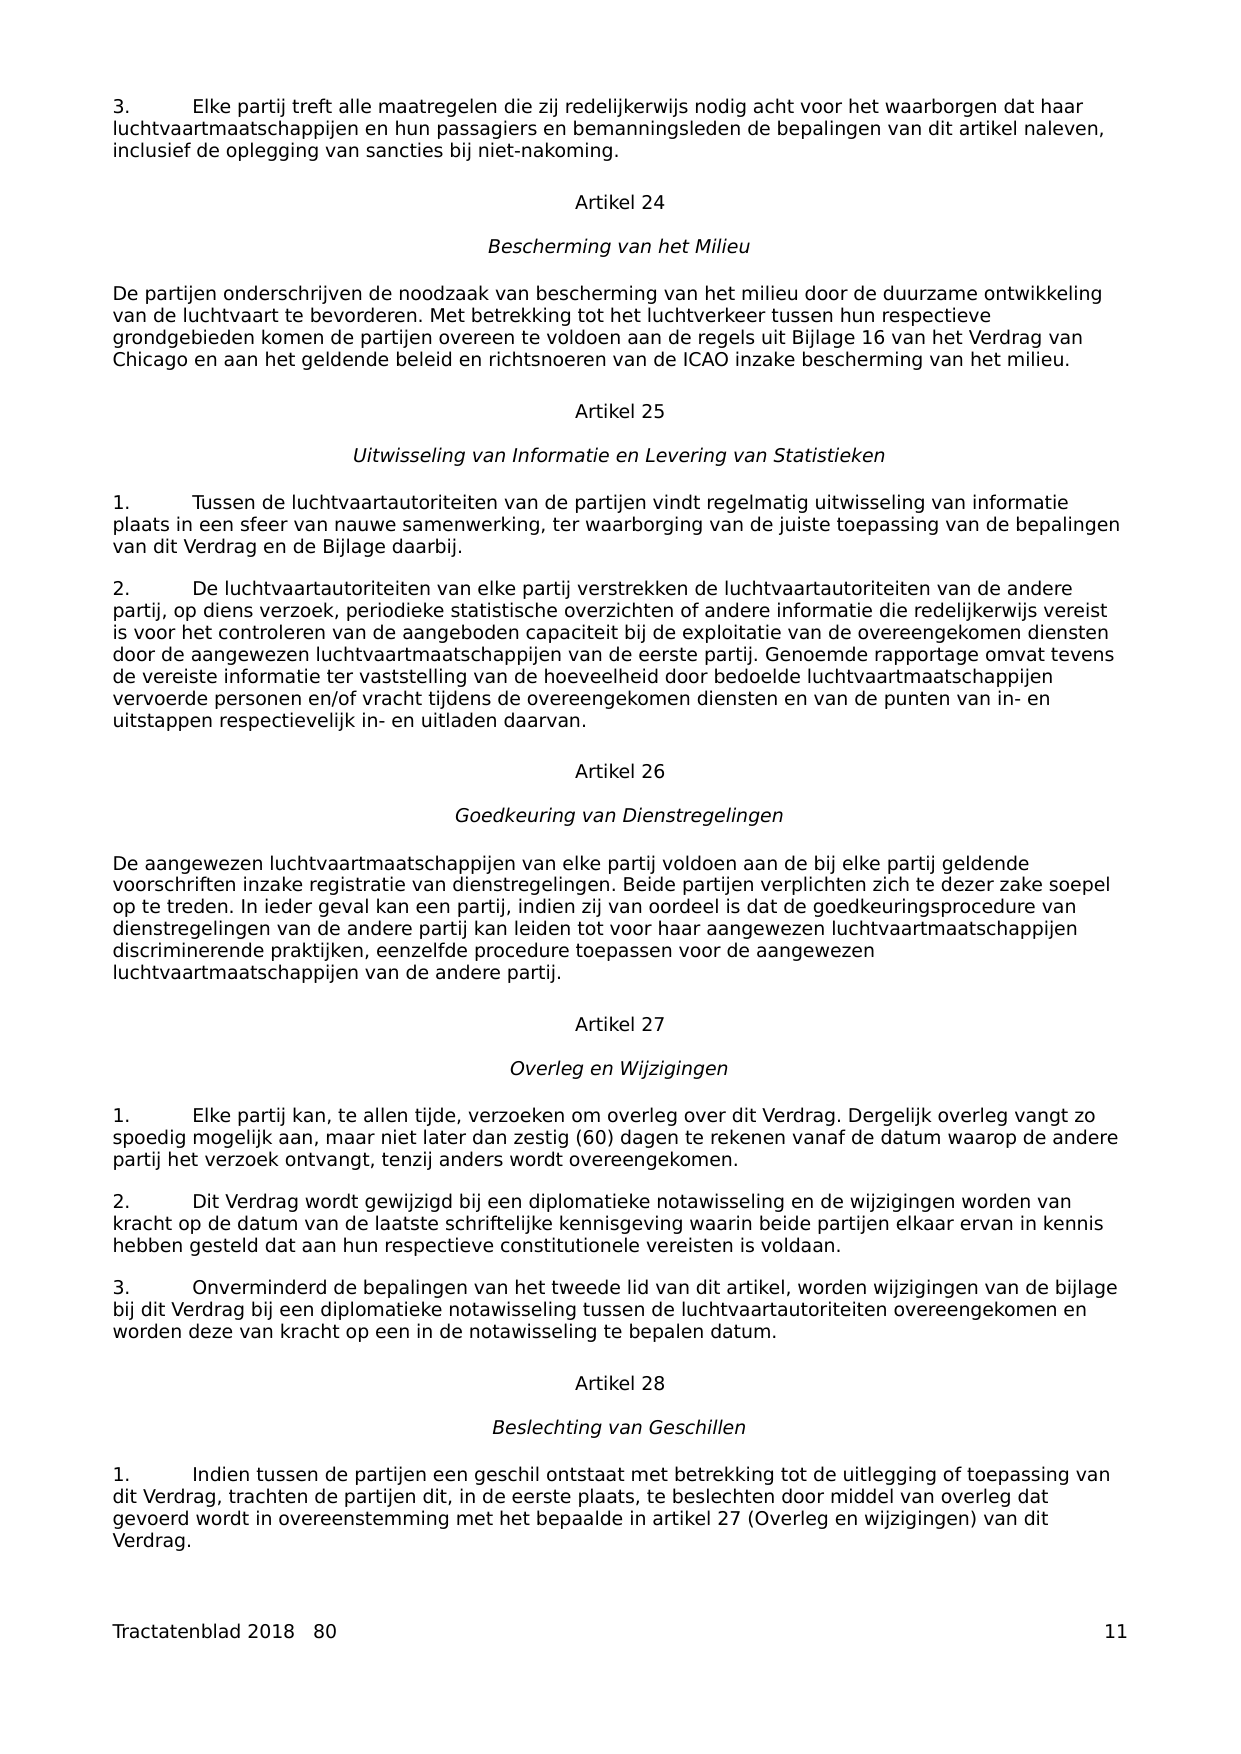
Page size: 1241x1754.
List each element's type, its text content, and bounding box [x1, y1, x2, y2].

text 1. Tussen de luchtvaartautoriteiten van de partijen vindt regelmatig uitwisseling van informatie plaats in een sfeer van nauwe samenwerking, ter waarborging van de juiste toepassing van de bepalingen van dit Verdrag en de Bijlage daarbij. [112, 492, 1128, 558]
text De partijen onderschrijven de noodzaak van bescherming van het milieu door de duurzame ontwikkeling van de luchtvaart te bevorderen. Met betrekking tot het luchtverkeer tussen hun respectieve grondgebieden komen de partijen overeen te voldoen aan de regels uit Bijlage 16 van het Verdrag van Chicago en aan het geldende beleid en richtsnoeren van de ICAO inzake bescherming van het milieu. [112, 283, 1128, 371]
text 3. Elke partij treft alle maatregelen die zij redelijkerwijs nodig acht voor het waarborgen dat haar luchtvaartmaatschappijen en hun passagiers en bemanningsleden de bepalingen van dit artikel naleven, inclusief de oplegging van sancties bij niet-nakoming. [112, 96, 1128, 162]
subtitle Artikel 24 Bescherming van het Milieu [112, 192, 1128, 258]
text 2. Dit Verdrag wordt gewijzigd bij een diplomatieke notawisseling en de wijzigingen worden van kracht op de datum van de laatste schriftelijke kennisgeving waarin beide partijen elkaar ervan in kennis hebben gesteld dat aan hun respectieve constitutionele vereisten is voldaan. [112, 1191, 1128, 1257]
subtitle Artikel 28 Beslechting van Geschillen [112, 1373, 1128, 1439]
subtitle Artikel 26 Goedkeuring van Dienstregelingen [112, 761, 1128, 827]
text De aangewezen luchtvaartmaatschappijen van elke partij voldoen aan de bij elke partij geldende voorschriften inzake registratie van dienstregelingen. Beide partijen verplichten zich te dezer zake soepel op te treden. In ieder geval kan een partij, indien zij van oordeel is dat de goedkeuringsprocedure van dienstregelingen van de andere partij kan leiden tot voor haar aangewezen luchtvaartmaatschappijen discriminerende praktijken, eenzelfde procedure toepassen voor de aangewezen luchtvaartmaatschappijen van de andere partij. [112, 852, 1128, 984]
text 1. Elke partij kan, te allen tijde, verzoeken om overleg over dit Verdrag. Dergelijk overleg vangt zo spoedig mogelijk aan, maar niet later dan zestig (60) dagen te rekenen vanaf de datum waarop de andere partij het verzoek ontvangt, tenzij anders wordt overeengekomen. [112, 1105, 1128, 1171]
text 3. Onverminderd de bepalingen van het tweede lid van dit artikel, worden wijzigingen van de bijlage bij dit Verdrag bij een diplomatieke notawisseling tussen de luchtvaartautoriteiten overeengekomen en worden deze van kracht op een in de notawisseling te bepalen datum. [112, 1277, 1128, 1343]
text 2. De luchtvaartautoriteiten van elke partij verstrekken de luchtvaartautoriteiten van de andere partij, op diens verzoek, periodieke statistische overzichten of andere informatie die redelijkerwijs vereist is voor het controleren van de aangeboden capaciteit bij de exploitatie van de overeengekomen diensten door de aangewezen luchtvaartmaatschappijen van de eerste partij. Genoemde rapportage omvat tevens de vereiste informatie ter vaststelling van de hoeveelheid door bedoelde luchtvaartmaatschappijen vervoerde personen en/of vracht tijdens de overeengekomen diensten en van de punten van in- en uitstappen respectievelijk in- en uitladen daarvan. [112, 578, 1128, 731]
subtitle Artikel 25 Uitwisseling van Informatie en Levering van Statistieken [112, 401, 1128, 467]
subtitle Artikel 27 Overleg en Wijzigingen [112, 1014, 1128, 1080]
text 1. Indien tussen de partijen een geschil ontstaat met betrekking tot de uitlegging of toepassing van dit Verdrag, trachten de partijen dit, in de eerste plaats, te beslechten door middel van overleg dat gevoerd wordt in overeenstemming met het bepaalde in artikel 27 (Overleg en wijzigingen) van dit Verdrag. [112, 1464, 1128, 1552]
